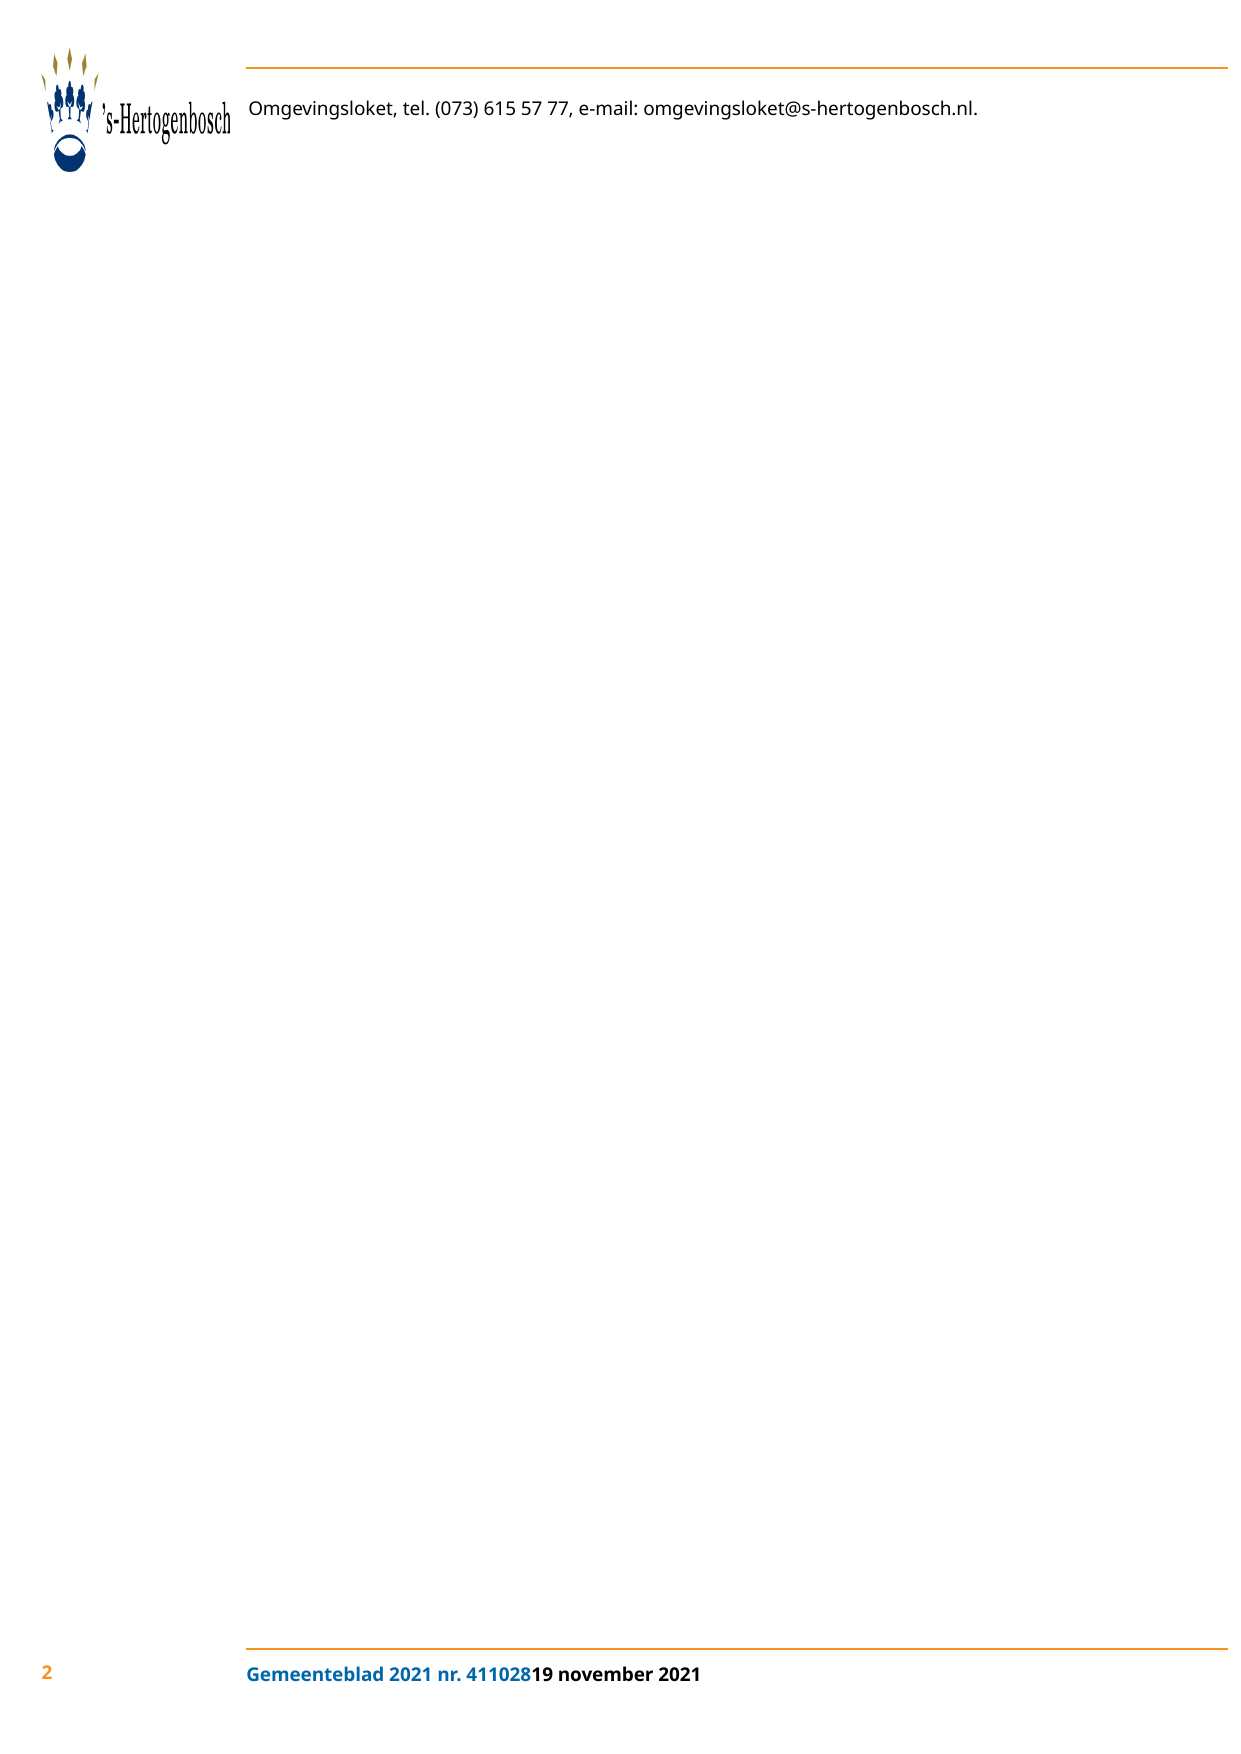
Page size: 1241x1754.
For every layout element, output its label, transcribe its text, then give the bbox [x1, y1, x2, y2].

text Omgevingsloket, tel. (073) 615 57 77, e-mail: omgevingsloket@s-hertogenbosch.nl. [248, 95, 1152, 121]
picture [41, 47, 231, 172]
